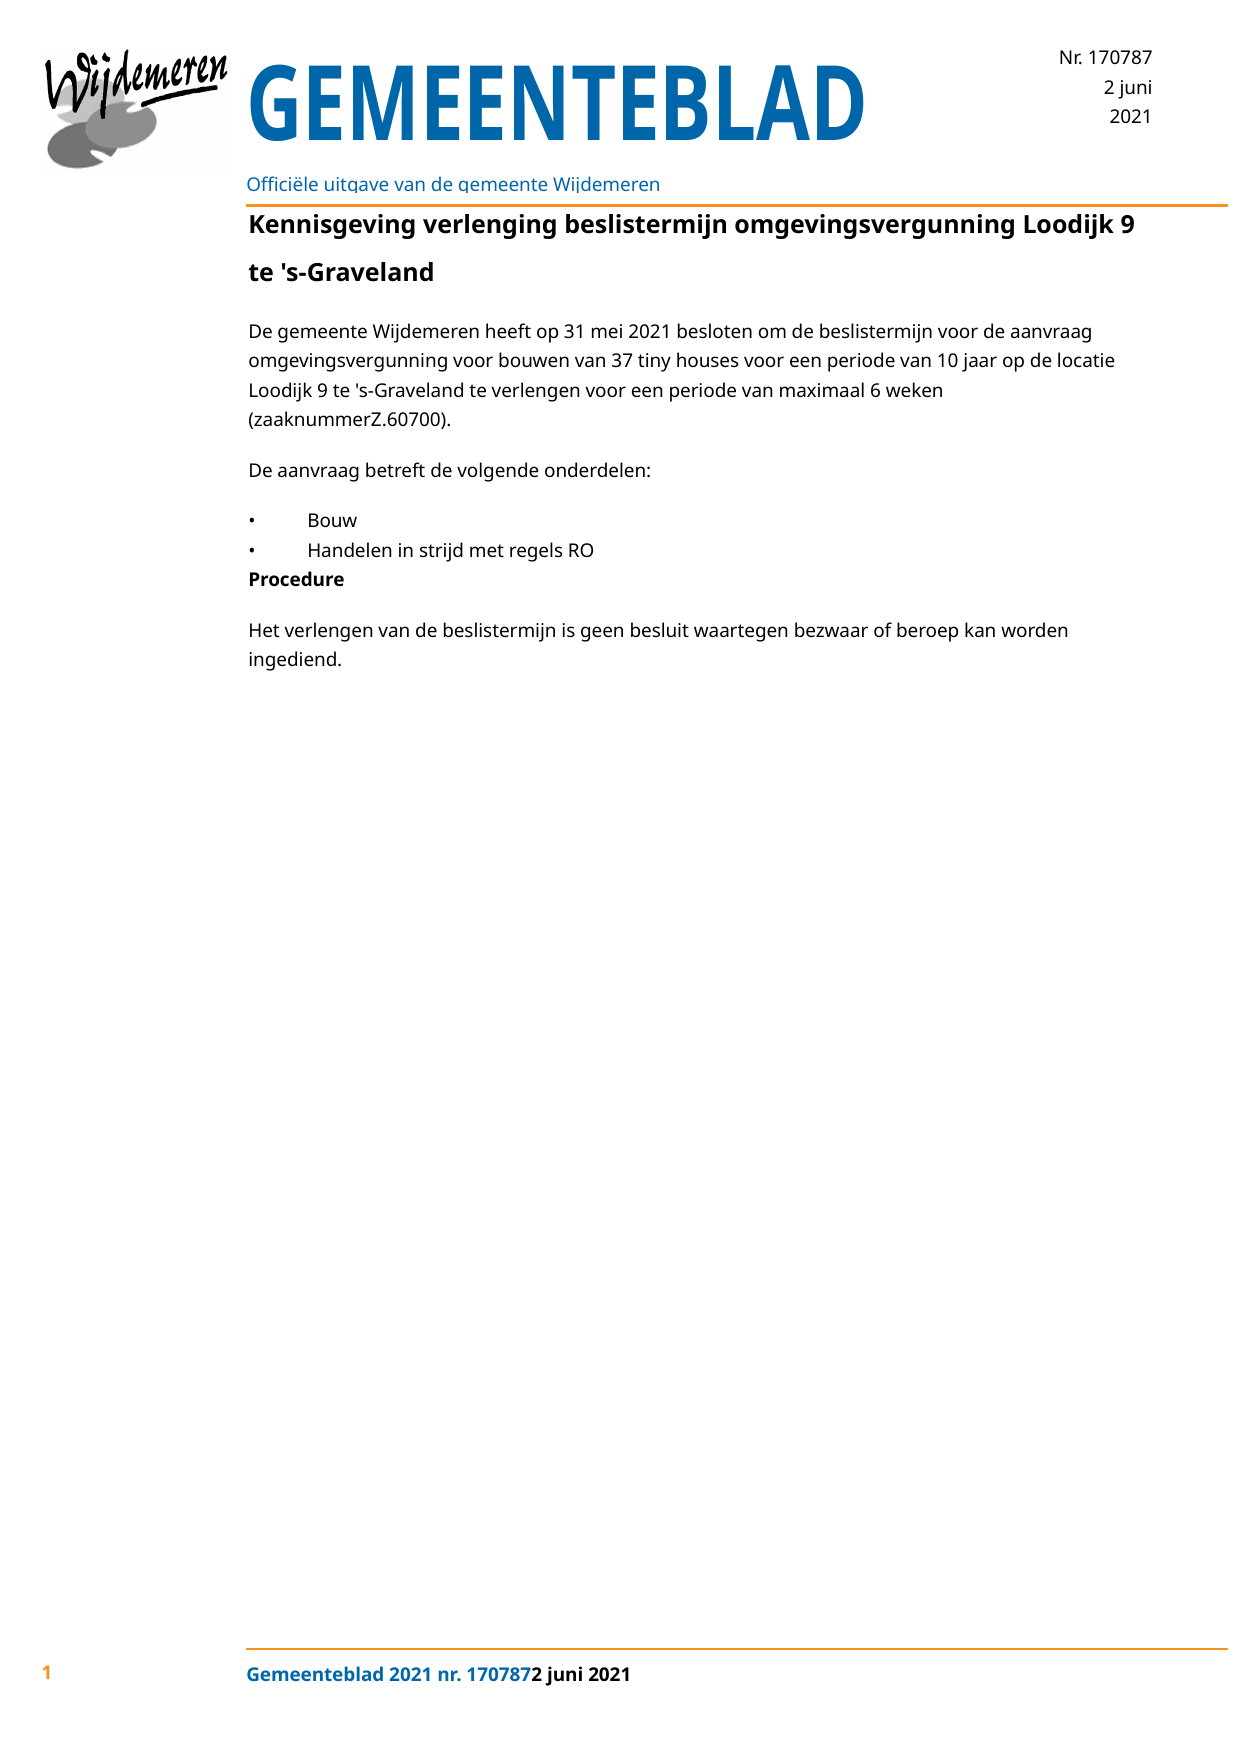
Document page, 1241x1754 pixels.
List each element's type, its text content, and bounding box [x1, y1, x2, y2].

text De aanvraag betreft de volgende onderdelen: [248, 457, 1152, 483]
picture [41, 47, 231, 172]
text Procedure [248, 567, 1152, 592]
text De gemeente Wijdemeren heeft op 31 mei 2021 besloten om de beslistermijn voor de aanvraag omgevingsvergunning voor bouwen van 37 tiny houses voor een periode van 10 jaar op de locatie Loodijk 9 te 's-Graveland te verlengen voor een periode van maximaal 6 weken (zaaknummerZ.60700). [248, 318, 1152, 432]
text Het verlengen van de beslistermijn is geen besluit waartegen bezwaar of beroep kan worden ingediend. [248, 617, 1152, 672]
list Bouw [248, 507, 1152, 533]
text Kennisgeving verlenging beslistermijn omgevingsvergunning Loodijk 9 te 's-Graveland [248, 207, 1152, 288]
list Handelen in strijd met regels RO [248, 537, 1152, 563]
